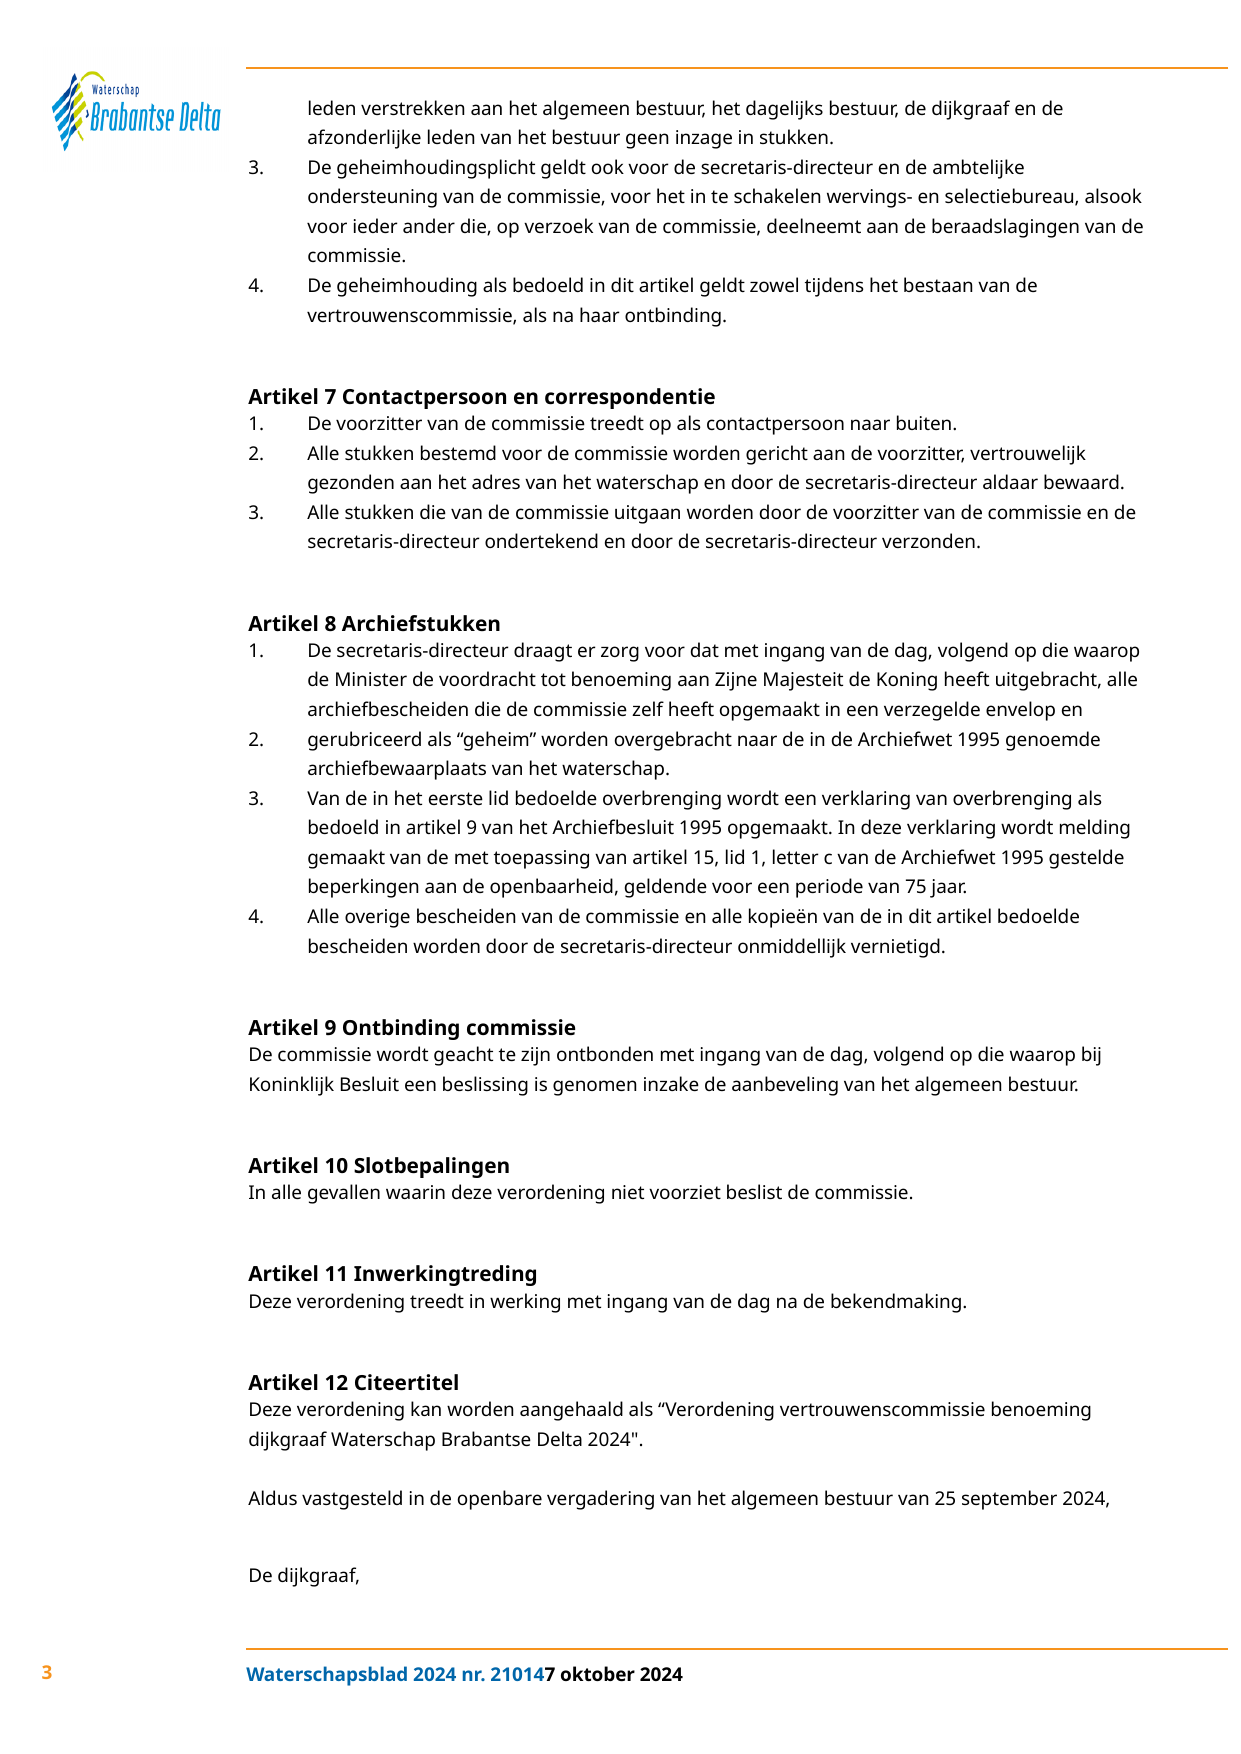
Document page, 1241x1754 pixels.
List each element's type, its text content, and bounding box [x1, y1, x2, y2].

list De secretaris-directeur draagt er zorg voor dat met ingang van de dag, volgend op die waarop de Minister de voordracht tot benoeming aan Zijne Majesteit de Koning heeft uitgebracht, alle archiefbescheiden die de commissie zelf heeft opgemaakt in een verzegelde envelop en [248, 637, 1152, 722]
text De commissie wordt geacht te zijn ontbonden met ingang van de dag, volgend op die waarop bij Koninklijk Besluit een beslissing is genomen inzake de aanbeveling van het algemeen bestuur. [248, 1041, 1152, 1097]
picture [41, 47, 231, 172]
list De geheimhouding als bedoeld in dit artikel geldt zowel tijdens het bestaan van de vertrouwenscommissie, als na haar ontbinding. [248, 272, 1152, 328]
list Van de in het eerste lid bedoelde overbrenging wordt een verklaring van overbrenging als bedoeld in artikel 9 van het Archiefbesluit 1995 opgemaakt. In deze verklaring wordt melding gemaakt van de met toepassing van artikel 15, lid 1, letter c van de Archiefwet 1995 gestelde beperkingen aan de openbaarheid, geldende voor een periode van 75 jaar. [248, 785, 1152, 899]
list De voorzitter van de commissie treedt op als contactpersoon naar buiten. [248, 410, 1152, 436]
text dijkgraaf Waterschap Brabantse Delta 2024". [248, 1426, 1152, 1452]
text De dijkgraaf, [248, 1562, 1152, 1588]
text Artikel 11 Inwerkingtreding [248, 1259, 1152, 1288]
list De geheimhoudingsplicht geldt ook voor de secretaris-directeur en de ambtelijke ondersteuning van de commissie, voor het in te schakelen wervings- en selectiebureau, alsook voor ieder ander die, op verzoek van de commissie, deelneemt aan de beraadslagingen van de commissie. [248, 154, 1152, 268]
list Alle stukken bestemd voor de commissie worden gericht aan de voorzitter, vertrouwelijk gezonden aan het adres van het waterschap en door de secretaris-directeur aldaar bewaard. [248, 440, 1152, 495]
text Artikel 7 Contactpersoon en correspondentie [248, 382, 1152, 410]
text Artikel 9 Ontbinding commissie [248, 1013, 1152, 1041]
list Alle overige bescheiden van de commissie en alle kopieën van de in dit artikel bedoelde bescheiden worden door de secretaris-directeur onmiddellijk vernietigd. [248, 903, 1152, 959]
list Alle stukken die van de commissie uitgaan worden door de voorzitter van de commissie en de secretaris-directeur ondertekend en door de secretaris-directeur verzonden. [248, 499, 1152, 554]
text Artikel 8 Archiefstukken [248, 609, 1152, 637]
text Deze verordening treedt in werking met ingang van de dag na de bekendmaking. [248, 1288, 1152, 1313]
text Deze verordening kan worden aangehaald als “Verordening vertrouwenscommissie benoeming [248, 1396, 1152, 1422]
list gerubriceerd als “geheim” worden overgebracht naar de in de Archiefwet 1995 genoemde archiefbewaarplaats van het waterschap. [248, 726, 1152, 781]
list leden verstrekken aan het algemeen bestuur, het dagelijks bestuur, de dijkgraaf en de afzonderlijke leden van het bestuur geen inzage in stukken. [248, 95, 1152, 150]
text Artikel 10 Slotbepalingen [248, 1151, 1152, 1179]
text Aldus vastgesteld in de openbare vergadering van het algemeen bestuur van 25 september 2024, [248, 1485, 1152, 1511]
text Artikel 12 Citeertitel [248, 1368, 1152, 1396]
text In alle gevallen waarin deze verordening niet voorziet beslist de commissie. [248, 1179, 1152, 1205]
